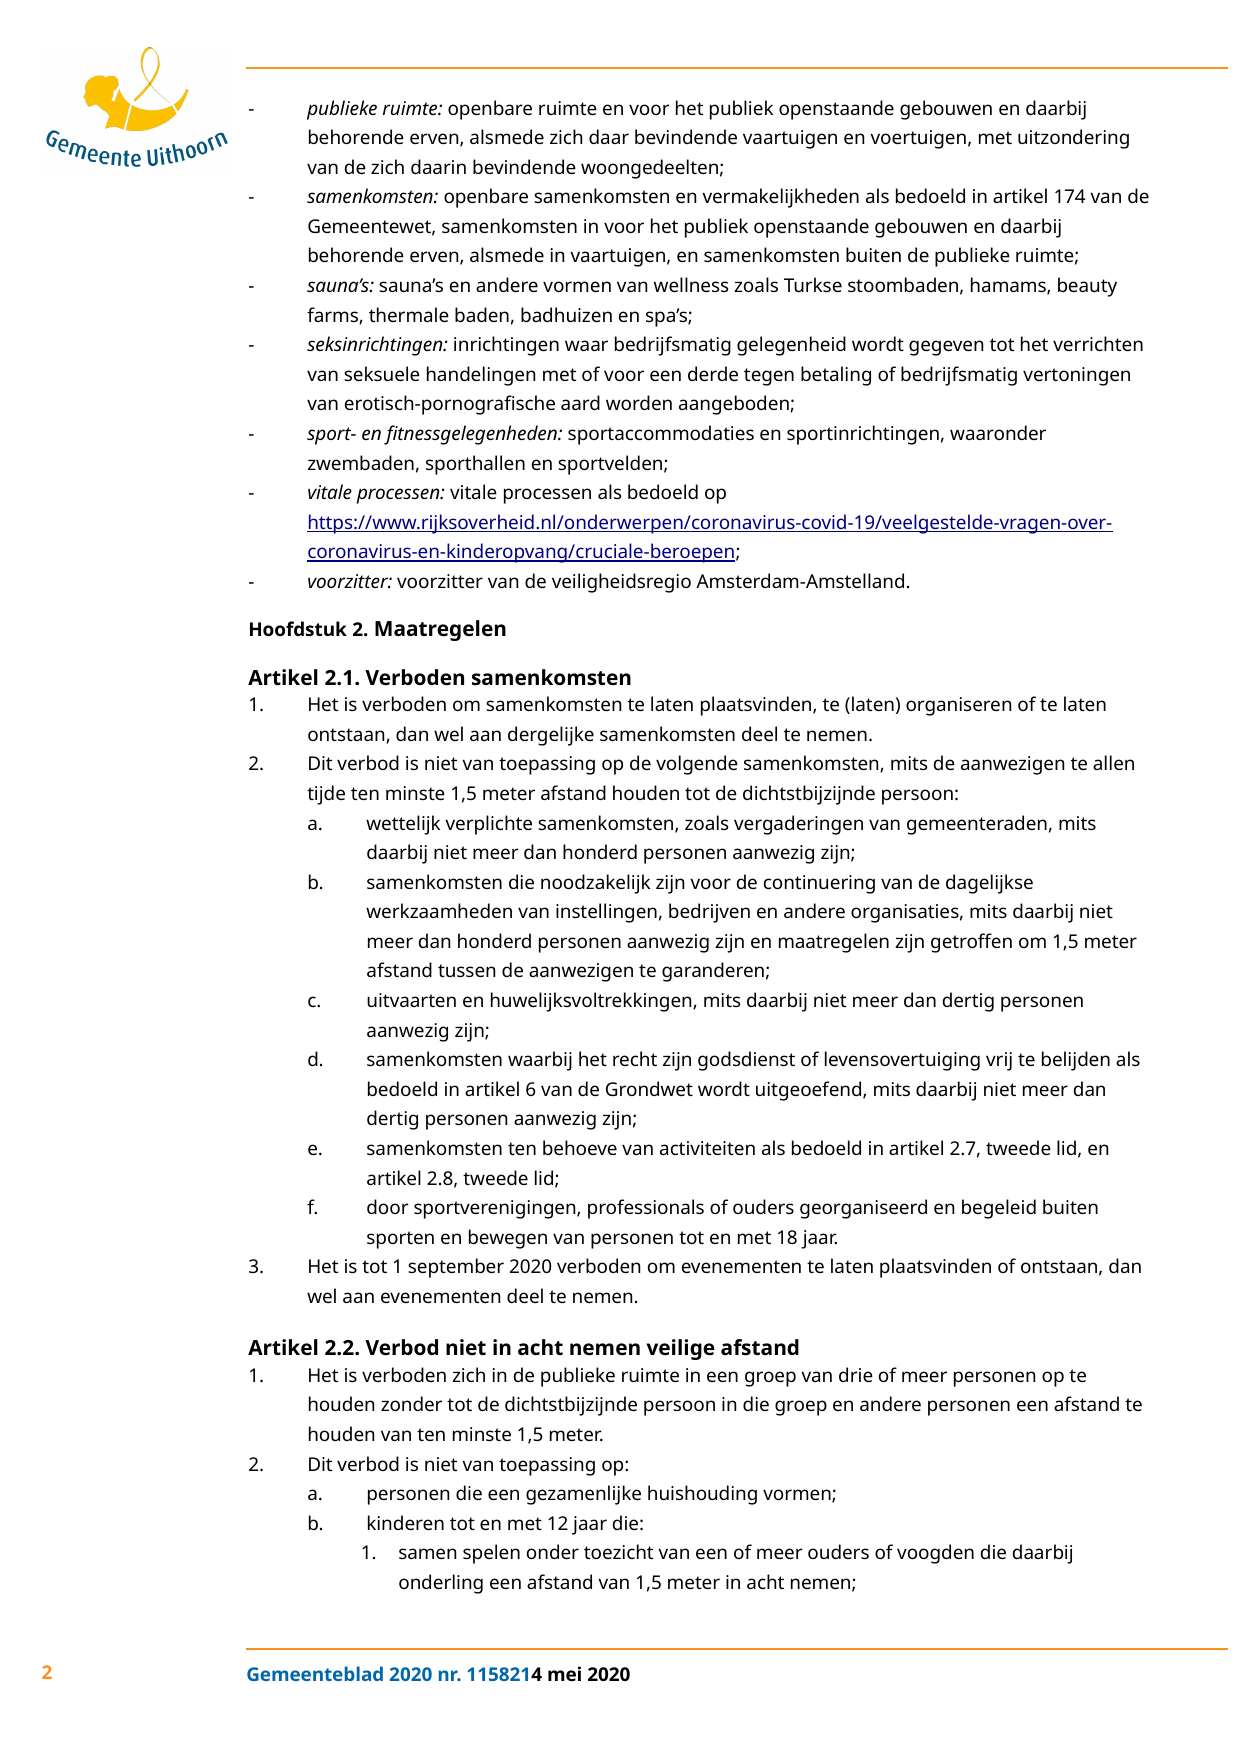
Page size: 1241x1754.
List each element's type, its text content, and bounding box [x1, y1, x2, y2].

list sport- en fitnessgelegenheden: sportaccommodaties en sportinrichtingen, waaronder zwembaden, sporthallen en sportvelden; [248, 420, 1152, 476]
list personen die een gezamenlijke huishouding vormen; [307, 1480, 1152, 1506]
list Het is verboden om samenkomsten te laten plaatsvinden, te (laten) organiseren of te laten ontstaan, dan wel aan dergelijke samenkomsten deel te nemen. [248, 691, 1152, 747]
list vitale processen: vitale processen als bedoeld op https://www.rijksoverheid.nl/onderwerpen/coronavirus-covid-19/veelgestelde-vragen-over-coronavirus-en-kinderopvang/cruciale-beroepen; [248, 479, 1152, 564]
list samenkomsten: openbare samenkomsten en vermakelijkheden als bedoeld in artikel 174 van de Gemeentewet, samenkomsten in voor het publiek openstaande gebouwen en daarbij behorende erven, alsmede in vaartuigen, en samenkomsten buiten de publieke ruimte; [248, 183, 1152, 268]
list Dit verbod is niet van toepassing op de volgende samenkomsten, mits de aanwezigen te allen tijde ten minste 1,5 meter afstand houden tot de dichtstbijzijnde persoon: [248, 751, 1152, 806]
list samenkomsten waarbij het recht zijn godsdienst of levensovertuiging vrij te belijden als bedoeld in artikel 6 van de Grondwet wordt uitgeoefend, mits daarbij niet meer dan dertig personen aanwezig zijn; [307, 1046, 1152, 1131]
list uitvaarten en huwelijksvoltrekkingen, mits daarbij niet meer dan dertig personen aanwezig zijn; [307, 987, 1152, 1043]
list door sportverenigingen, professionals of ouders georganiseerd en begeleid buiten sporten en bewegen van personen tot en met 18 jaar. [307, 1194, 1152, 1250]
list wettelijk verplichte samenkomsten, zoals vergaderingen van gemeenteraden, mits daarbij niet meer dan honderd personen aanwezig zijn; [307, 810, 1152, 865]
list samen spelen onder toezicht van een of meer ouders of voogden die daarbij onderling een afstand van 1,5 meter in acht nemen; [361, 1539, 1152, 1595]
list samenkomsten die noodzakelijk zijn voor de continuering van de dagelijkse werkzaamheden van instellingen, bedrijven en andere organisaties, mits daarbij niet meer dan honderd personen aanwezig zijn en maatregelen zijn getroffen om 1,5 meter afstand tussen de aanwezigen te garanderen; [307, 869, 1152, 983]
list Dit verbod is niet van toepassing op: [248, 1451, 1152, 1476]
text Artikel 2.1. Verboden samenkomsten [248, 663, 1152, 691]
list Het is verboden zich in de publieke ruimte in een groep van drie of meer personen op te houden zonder tot de dichtstbijzijnde persoon in die groep en andere personen een afstand te houden van ten minste 1,5 meter. [248, 1362, 1152, 1447]
list samenkomsten ten behoeve van activiteiten als bedoeld in artikel 2.7, tweede lid, en artikel 2.8, tweede lid; [307, 1135, 1152, 1191]
text Artikel 2.2. Verbod niet in acht nemen veilige afstand [248, 1333, 1152, 1362]
list sauna’s: sauna’s en andere vormen van wellness zoals Turkse stoombaden, hamams, beauty farms, thermale baden, badhuizen en spa’s; [248, 272, 1152, 328]
list publieke ruimte: openbare ruimte en voor het publiek openstaande gebouwen en daarbij behorende erven, alsmede zich daar bevindende vaartuigen en voertuigen, met uitzondering van de zich daarin bevindende woongedeelten; [248, 95, 1152, 180]
picture [41, 47, 231, 172]
list kinderen tot en met 12 jaar die: [307, 1510, 1152, 1536]
list voorzitter: voorzitter van de veiligheidsregio Amsterdam-Amstelland. [248, 568, 1152, 594]
list Het is tot 1 september 2020 verboden om evenementen te laten plaatsvinden of ontstaan, dan wel aan evenementen deel te nemen. [248, 1253, 1152, 1309]
text Hoofdstuk 2. Maatregelen [248, 614, 1152, 642]
list seksinrichtingen: inrichtingen waar bedrijfsmatig gelegenheid wordt gegeven tot het verrichten van seksuele handelingen met of voor een derde tegen betaling of bedrijfsmatig vertoningen van erotisch-pornografische aard worden aangeboden; [248, 331, 1152, 416]
